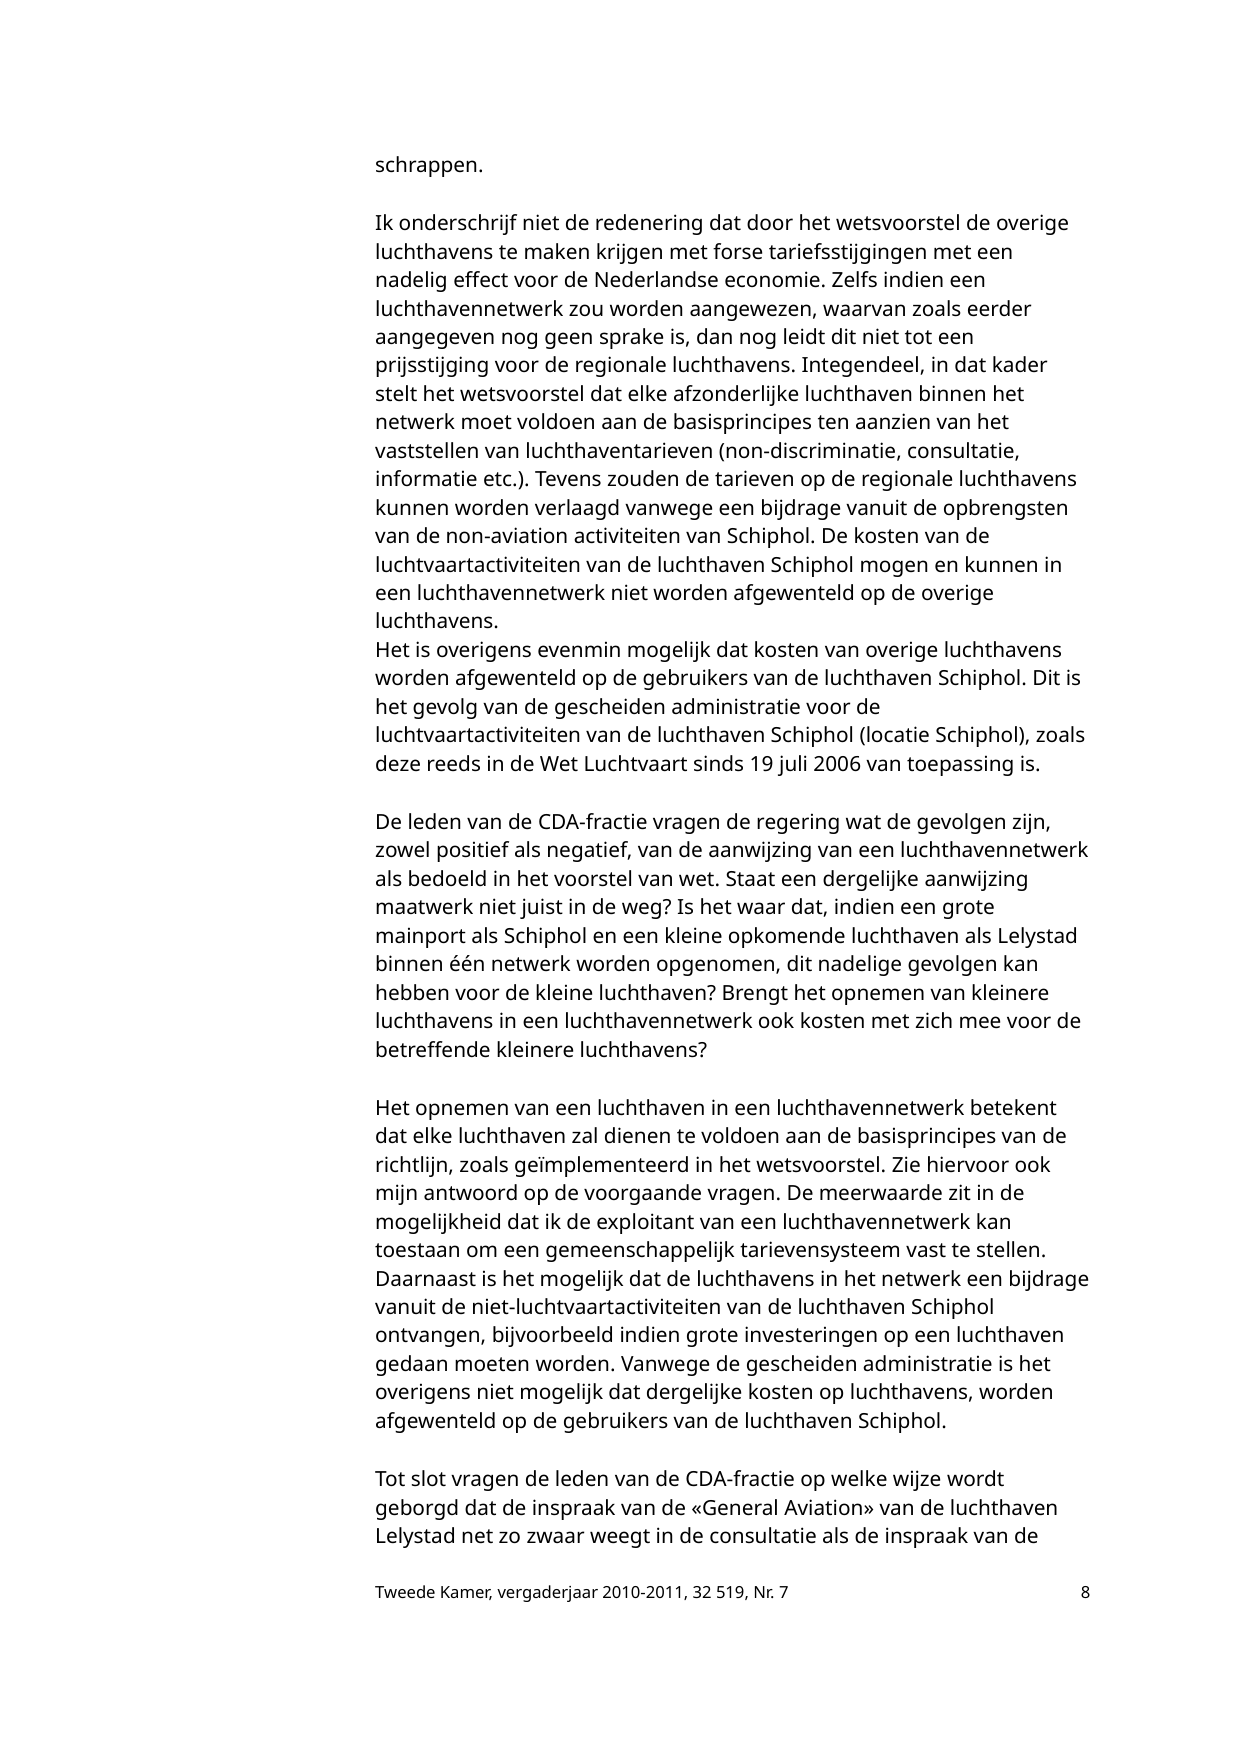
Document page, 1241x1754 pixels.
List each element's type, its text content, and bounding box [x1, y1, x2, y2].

text schrappen. [375, 150, 1090, 178]
text Tot slot vragen de leden van de CDA-fractie op welke wijze wordt geborgd dat de inspraak van de «General Aviation» van de luchthaven Lelystad net zo zwaar weegt in de consultatie als de inspraak van de [375, 1464, 1090, 1550]
text Ik onderschrijf niet de redenering dat door het wetsvoorstel de overige luchthavens te maken krijgen met forse tariefsstijgingen met een nadelig effect voor de Nederlandse economie. Zelfs indien een luchthavennetwerk zou worden aangewezen, waarvan zoals eerder aangegeven nog geen sprake is, dan nog leidt dit niet tot een prijsstijging voor de regionale luchthavens. Integendeel, in dat kader stelt het wetsvoorstel dat elke afzonderlijke luchthaven binnen het netwerk moet voldoen aan de basisprincipes ten aanzien van het vaststellen van luchthaventarieven (non-discriminatie, consultatie, informatie etc.). Tevens zouden de tarieven op de regionale luchthavens kunnen worden verlaagd vanwege een bijdrage vanuit de opbrengsten van de non-aviation activiteiten van Schiphol. De kosten van de luchtvaartactiviteiten van de luchthaven Schiphol mogen en kunnen in een luchthavennetwerk niet worden afgewenteld op de overige luchthavens. [375, 208, 1090, 635]
text Het is overigens evenmin mogelijk dat kosten van overige luchthavens worden afgewenteld op de gebruikers van de luchthaven Schiphol. Dit is het gevolg van de gescheiden administratie voor de luchtvaartactiviteiten van de luchthaven Schiphol (locatie Schiphol), zoals deze reeds in de Wet Luchtvaart sinds 19 juli 2006 van toepassing is. [375, 635, 1090, 777]
text De leden van de CDA-fractie vragen de regering wat de gevolgen zijn, zowel positief als negatief, van de aanwijzing van een luchthavennetwerk als bedoeld in het voorstel van wet. Staat een dergelijke aanwijzing maatwerk niet juist in de weg? Is het waar dat, indien een grote mainport als Schiphol en een kleine opkomende luchthaven als Lelystad binnen één netwerk worden opgenomen, dit nadelige gevolgen kan hebben voor de kleine luchthaven? Brengt het opnemen van kleinere luchthavens in een luchthavennetwerk ook kosten met zich mee voor de betreffende kleinere luchthavens? [375, 807, 1090, 1063]
text Het opnemen van een luchthaven in een luchthavennetwerk betekent dat elke luchthaven zal dienen te voldoen aan de basisprincipes van de richtlijn, zoals geïmplementeerd in het wetsvoorstel. Zie hiervoor ook mijn antwoord op de voorgaande vragen. De meerwaarde zit in de mogelijkheid dat ik de exploitant van een luchthavennetwerk kan toestaan om een gemeenschappelijk tarievensysteem vast te stellen. Daarnaast is het mogelijk dat de luchthavens in het netwerk een bijdrage vanuit de niet-luchtvaartactiviteiten van de luchthaven Schiphol ontvangen, bijvoorbeeld indien grote investeringen op een luchthaven gedaan moeten worden. Vanwege de gescheiden administratie is het overigens niet mogelijk dat dergelijke kosten op luchthavens, worden afgewenteld op de gebruikers van de luchthaven Schiphol. [375, 1093, 1090, 1434]
